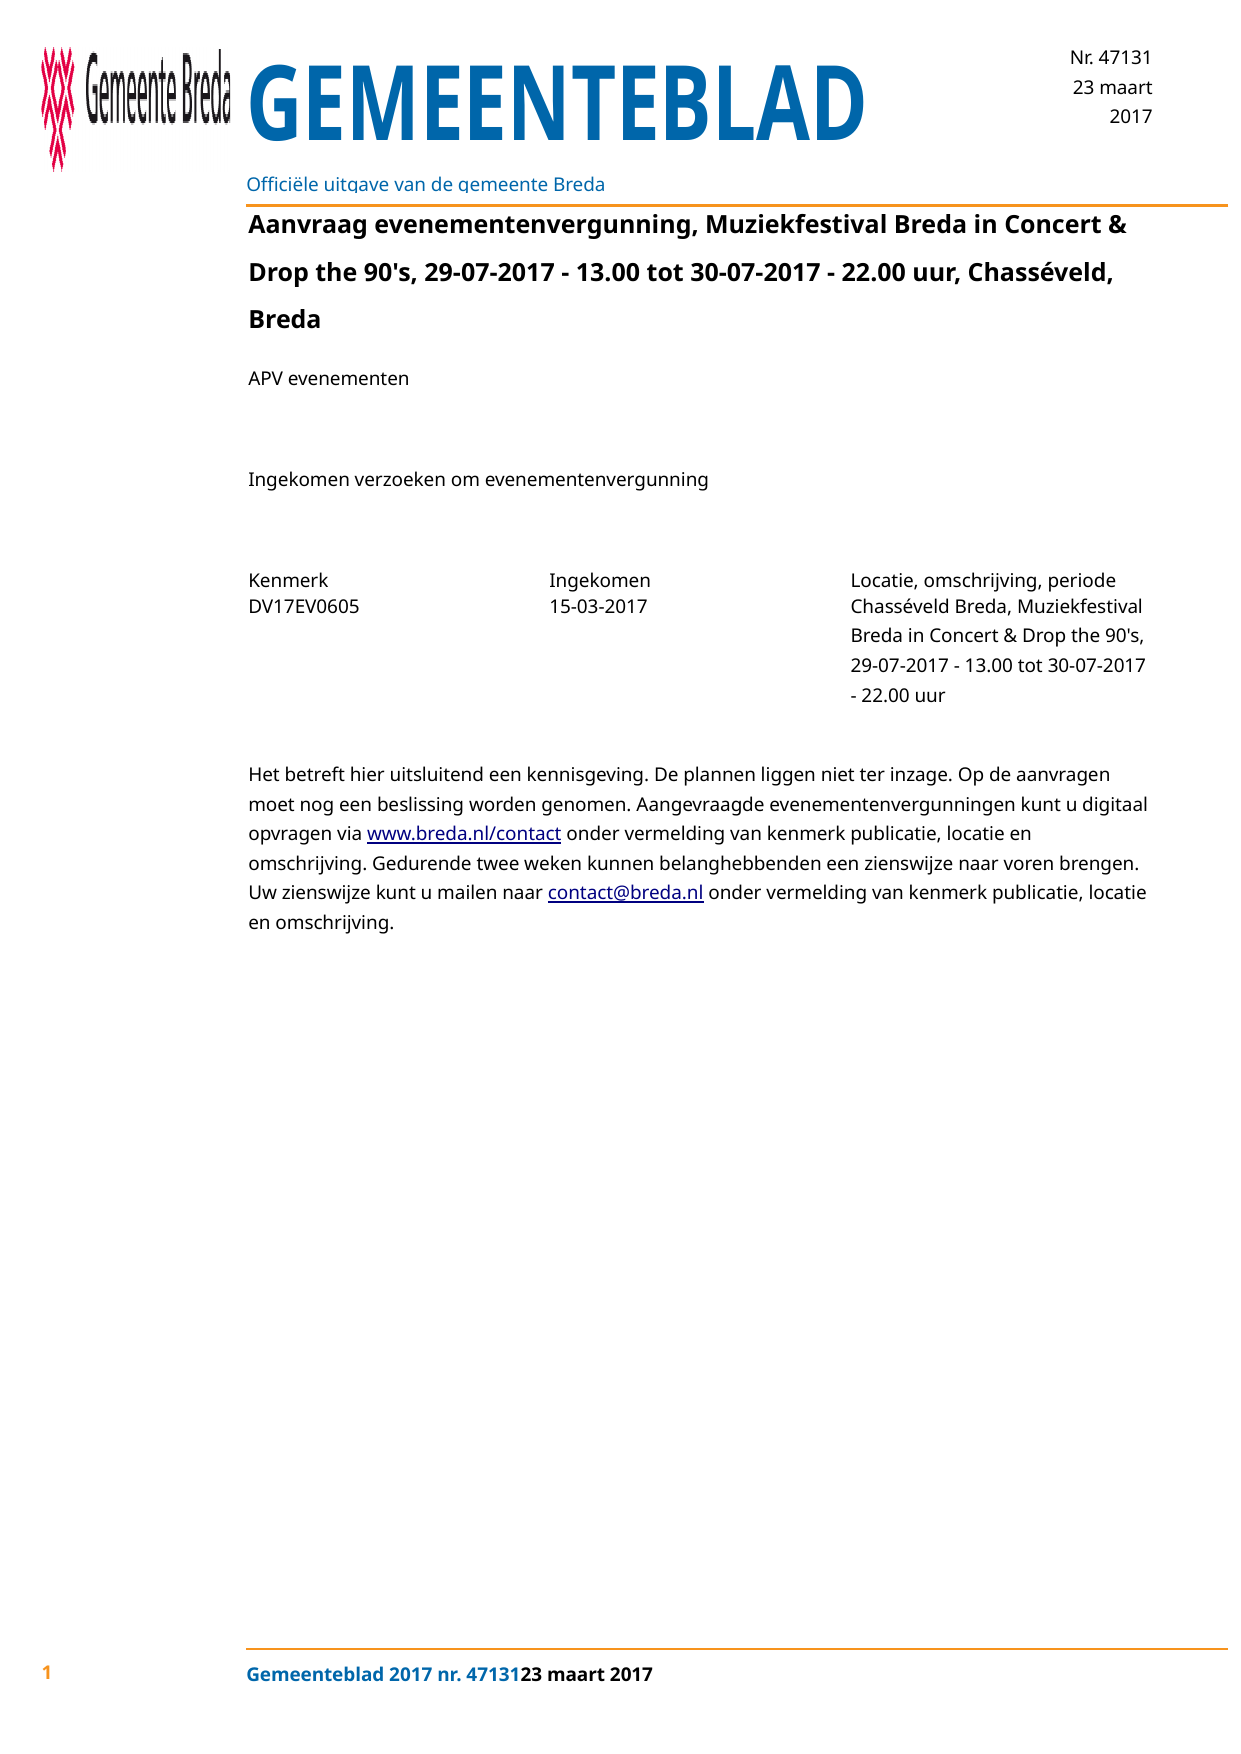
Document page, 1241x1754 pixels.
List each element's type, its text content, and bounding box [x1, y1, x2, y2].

table_header Locatie, omschrijving, periode [850, 567, 1152, 593]
table_cell DV17EV0605 [248, 593, 549, 707]
text Het betreft hier uitsluitend een kennisgeving. De plannen liggen niet ter inzage. Op de aanvragen moet nog een beslissing worden genomen. Aangevraagde evenementenvergunningen kunt u digitaal opvragen via www.breda.nl/contact onder vermelding van kenmerk publicatie, locatie en omschrijving. Gedurende twee weken kunnen belanghebbenden een zienswijze naar voren brengen. Uw zienswijze kunt u mailen naar contact@breda.nl onder vermelding van kenmerk publicatie, locatie en omschrijving. [248, 761, 1152, 935]
text Aanvraag evenementenvergunning, Muziekfestival Breda in Concert & Drop the 90's, 29-07-2017 - 13.00 tot 30-07-2017 - 22.00 uur, Chasséveld, Breda [248, 207, 1152, 336]
table_cell 15-03-2017 [549, 593, 850, 707]
picture [41, 47, 231, 172]
table_cell Chasséveld Breda, Muziekfestival Breda in Concert & Drop the 90's, 29-07-2017 - 13.00 tot 30-07-2017 - 22.00 uur [850, 593, 1152, 707]
table_header Ingekomen [549, 567, 850, 593]
text Ingekomen verzoeken om evenementenvergunning [248, 466, 1152, 492]
table_header Kenmerk [248, 567, 549, 593]
text APV evenementen [248, 366, 1152, 391]
